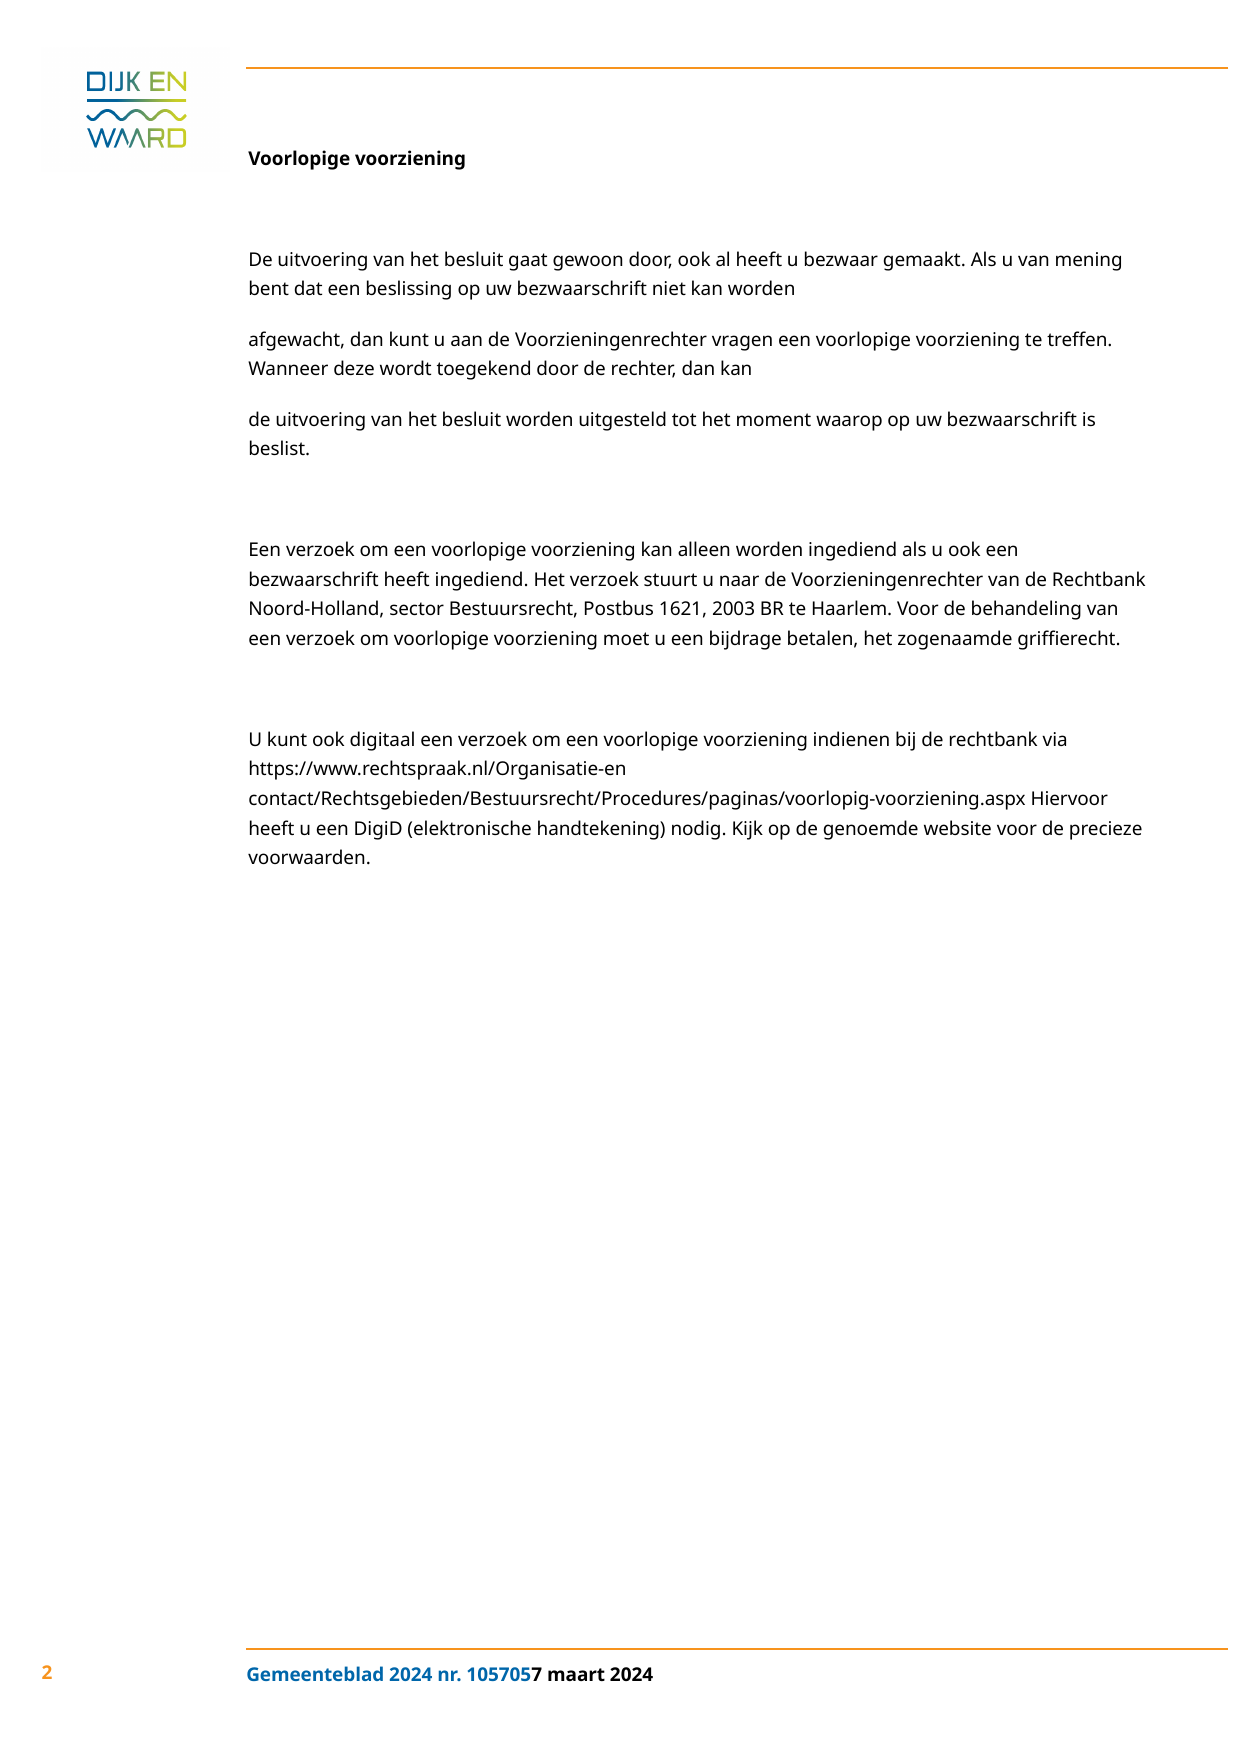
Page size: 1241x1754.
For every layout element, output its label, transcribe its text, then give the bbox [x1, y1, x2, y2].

text de uitvoering van het besluit worden uitgesteld tot het moment waarop op uw bezwaarschrift is beslist. [248, 406, 1152, 461]
text U kunt ook digitaal een verzoek om een voorlopige voorziening indienen bij de rechtbank via https://www.rechtspraak.nl/Organisatie-en contact/Rechtsgebieden/Bestuursrecht/Procedures/paginas/voorlopig-voorziening.aspx Hiervoor heeft u een DigiD (elektronische handtekening) nodig. Kijk op de genoemde website voor de precieze voorwaarden. [248, 726, 1152, 870]
picture [41, 47, 231, 172]
text De uitvoering van het besluit gaat gewoon door, ook al heeft u bezwaar gemaakt. Als u van mening bent dat een beslissing op uw bezwaarschrift niet kan worden [248, 246, 1152, 301]
text Voorlopige voorziening [248, 145, 1152, 171]
text afgewacht, dan kunt u aan de Voorzieningenrechter vragen een voorlopige voorziening te treffen. Wanneer deze wordt toegekend door de rechter, dan kan [248, 326, 1152, 381]
text Een verzoek om een voorlopige voorziening kan alleen worden ingediend als u ook een bezwaarschrift heeft ingediend. Het verzoek stuurt u naar de Voorzieningenrechter van de Rechtbank Noord-Holland, sector Bestuursrecht, Postbus 1621, 2003 BR te Haarlem. Voor de behandeling van een verzoek om voorlopige voorziening moet u een bijdrage betalen, het zogenaamde griffierecht. [248, 536, 1152, 651]
